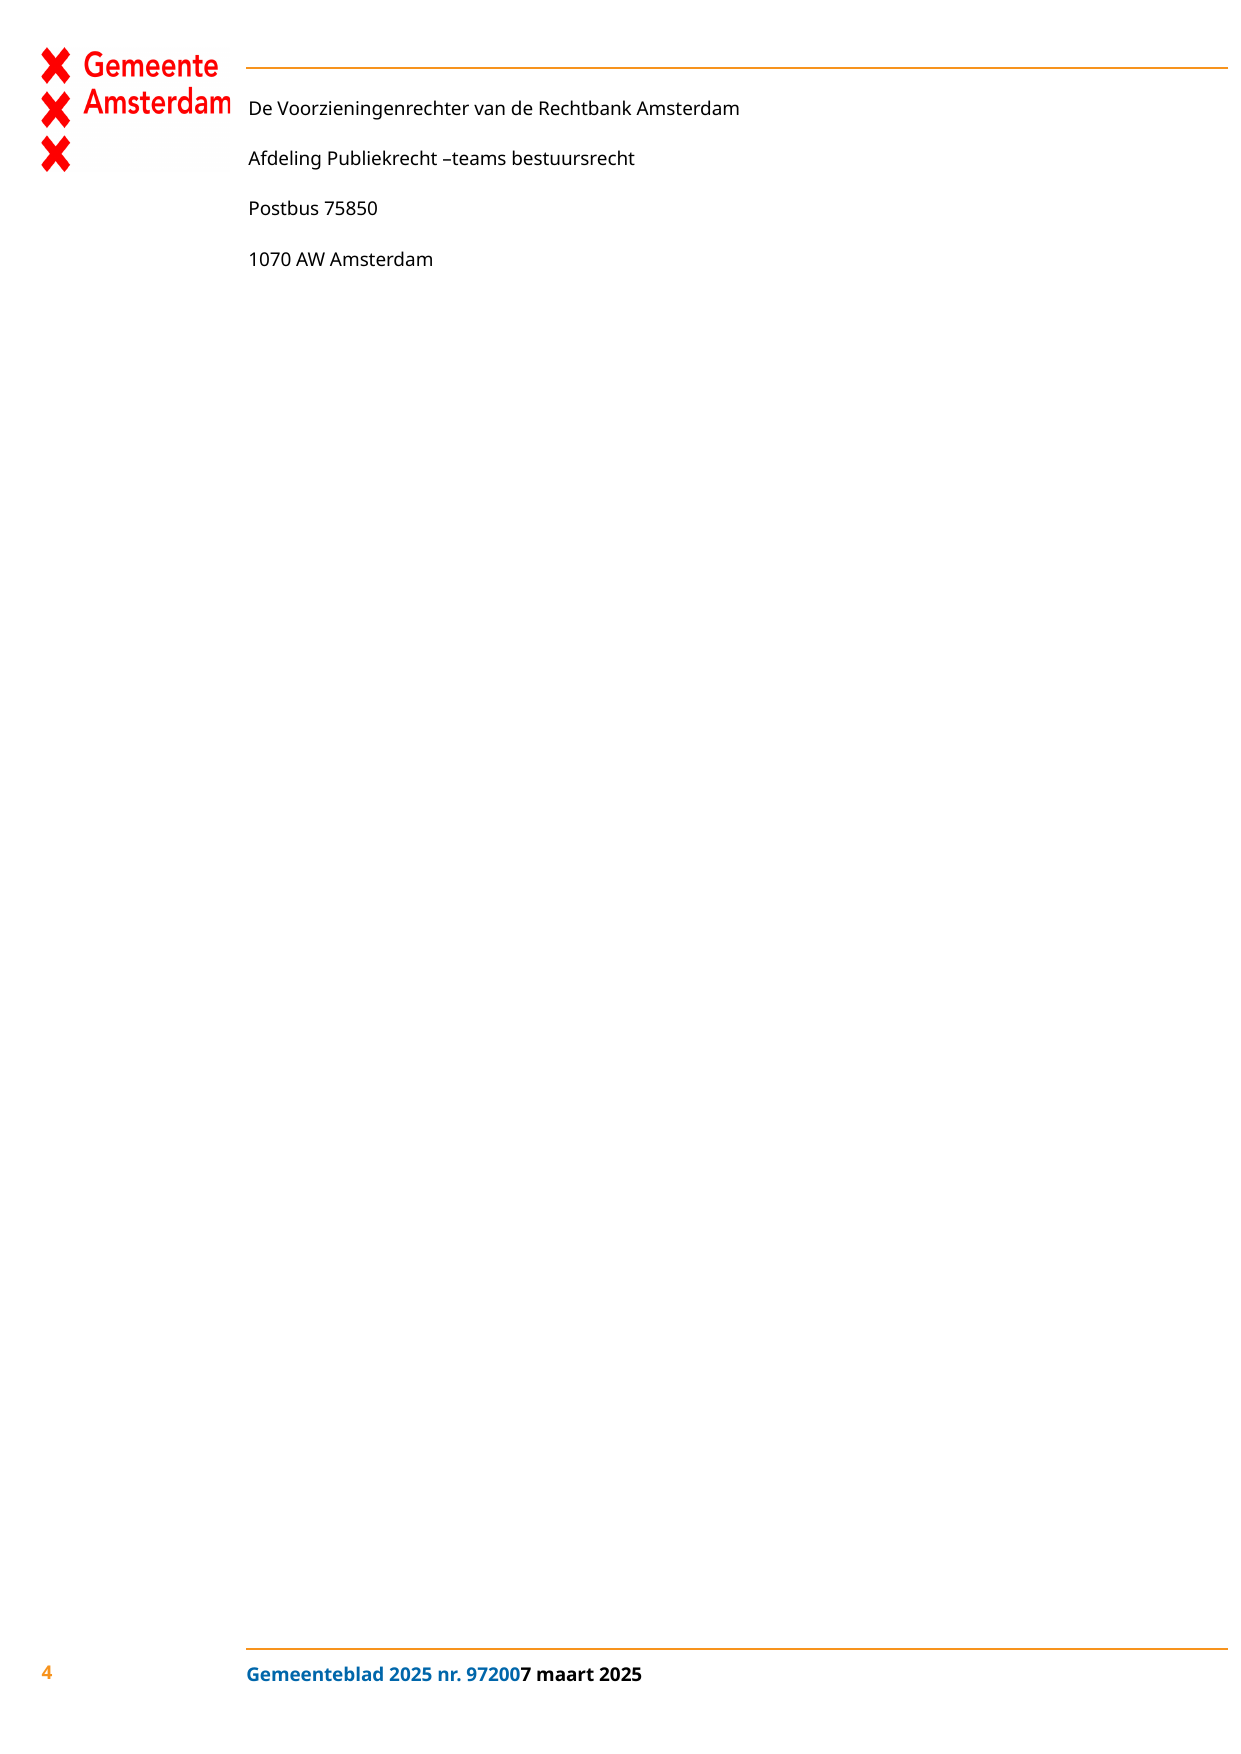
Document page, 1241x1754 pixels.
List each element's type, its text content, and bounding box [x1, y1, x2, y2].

text Afdeling Publiekrecht –teams bestuursrecht [248, 145, 1152, 171]
text De Voorzieningenrechter van de Rechtbank Amsterdam [248, 95, 1152, 121]
text 1070 AW Amsterdam [248, 246, 1152, 272]
picture [41, 47, 231, 172]
text Postbus 75850 [248, 196, 1152, 221]
